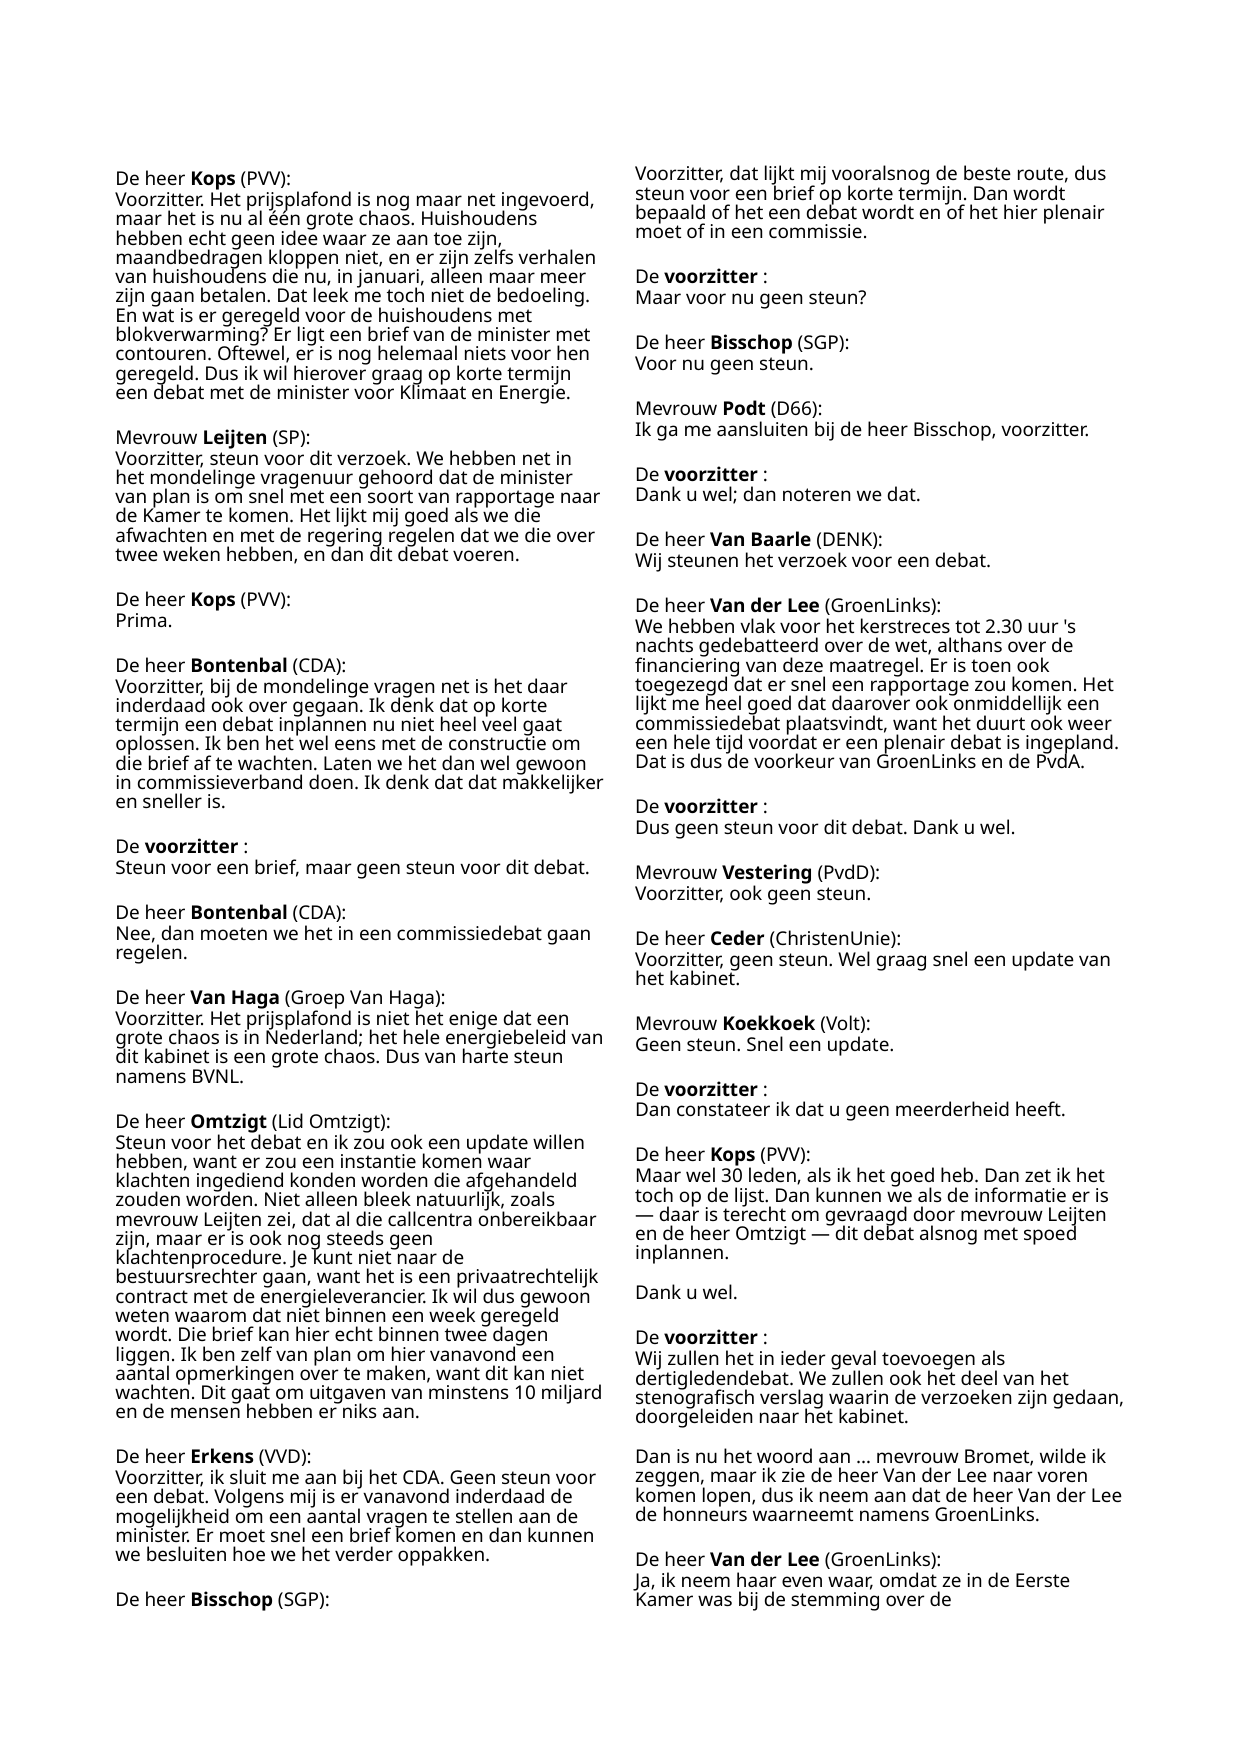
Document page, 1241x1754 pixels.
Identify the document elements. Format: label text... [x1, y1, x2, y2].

text Prima. [115, 612, 605, 631]
text Mevrouw Koekkoek (Volt): [635, 1010, 1125, 1036]
text We hebben vlak voor het kerstreces tot 2.30 uur 's nachts gedebatteerd over de wet, althans over de financiering van deze maatregel. Er is toen ook toegezegd dat er snel een rapportage zou komen. Het lijkt me heel goed dat daarover ook onmiddellijk een commissiedebat plaatsvindt, want het duurt ook weer een hele tijd voordat er een plenair debat is ingepland. Dat is dus de voorkeur van GroenLinks en de PvdA. [635, 618, 1125, 772]
text Voorzitter. Het prijsplafond is nog maar net ingevoerd, maar het is nu al één grote chaos. Huishoudens hebben echt geen idee waar ze aan toe zijn, maandbedragen kloppen niet, en er zijn zelfs verhalen van huishoudens die nu, in januari, alleen maar meer zijn gaan betalen. Dat leek me toch niet de bedoeling. En wat is er geregeld voor de huishoudens met blokverwarming? Er ligt een brief van de minister met contouren. Oftewel, er is nog helemaal niets voor hen geregeld. Dus ik wil hierover graag op korte termijn een debat met de minister voor Klimaat en Energie. [115, 191, 605, 403]
text Geen steun. Snel een update. [635, 1036, 1125, 1055]
text Dank u wel. [635, 1284, 1125, 1304]
text Steun voor een brief, maar geen steun voor dit debat. [115, 859, 605, 878]
text Voorzitter, dat lijkt mij vooralsnog de beste route, dus steun voor een brief op korte termijn. Dan wordt bepaald of het een debat wordt en of het hier plenair moet of in een commissie. [635, 165, 1125, 242]
text De heer Erkens (VVD): [115, 1443, 605, 1469]
text De heer Bisschop (SGP): [635, 329, 1125, 355]
text Voorzitter, geen steun. Wel graag snel een update van het kabinet. [635, 951, 1125, 989]
text De heer Van der Lee (GroenLinks): [635, 592, 1125, 618]
text Mevrouw Leijten (SP): [115, 424, 605, 449]
text Maar wel 30 leden, als ik het goed heb. Dan zet ik het toch op de lijst. Dan kunnen we als de informatie er is — daar is terecht om gevraagd door mevrouw Leijten en de heer Omtzigt — dit debat alsnog met spoed inplannen. [635, 1167, 1125, 1264]
text De voorzitter : [635, 793, 1125, 819]
text De voorzitter : [115, 833, 605, 859]
text De heer Kops (PVV): [115, 586, 605, 612]
text Mevrouw Podt (D66): [635, 395, 1125, 421]
text Voorzitter, ook geen steun. [635, 885, 1125, 904]
text Voorzitter. Het prijsplafond is niet het enige dat een grote chaos is in Nederland; het hele energiebeleid van dit kabinet is een grote chaos. Dus van harte steun namens BVNL. [115, 1010, 605, 1087]
text Dan constateer ik dat u geen meerderheid heeft. [635, 1101, 1125, 1121]
text Dus geen steun voor dit debat. Dank u wel. [635, 819, 1125, 838]
text Dank u wel; dan noteren we dat. [635, 486, 1125, 506]
text De heer Omtzigt (Lid Omtzigt): [115, 1108, 605, 1134]
text Mevrouw Vestering (PvdD): [635, 859, 1125, 885]
text De heer Bontenbal (CDA): [115, 652, 605, 678]
text De voorzitter : [635, 1324, 1125, 1350]
text Ik ga me aansluiten bij de heer Bisschop, voorzitter. [635, 421, 1125, 440]
text Voorzitter, steun voor dit verzoek. We hebben net in het mondelinge vragenuur gehoord dat de minister van plan is om snel met een soort van rapportage naar de Kamer te komen. Het lijkt mij goed als we die afwachten en met de regering regelen dat we die over twee weken hebben, en dan dit debat voeren. [115, 449, 605, 565]
text Ja, ik neem haar even waar, omdat ze in de Eerste Kamer was bij de stemming over de [635, 1572, 1125, 1610]
text Wij steunen het verzoek voor een debat. [635, 552, 1125, 572]
text De heer Bontenbal (CDA): [115, 899, 605, 925]
text De heer Van der Lee (GroenLinks): [635, 1546, 1125, 1572]
text De heer Ceder (ChristenUnie): [635, 925, 1125, 951]
text De heer Kops (PVV): [115, 165, 605, 191]
text De heer Van Baarle (DENK): [635, 527, 1125, 552]
text Voorzitter, ik sluit me aan bij het CDA. Geen steun voor een debat. Volgens mij is er vanavond inderdaad de mogelijkheid om een aantal vragen te stellen aan de minister. Er moet snel een brief komen en dan kunnen we besluiten hoe we het verder oppakken. [115, 1469, 605, 1566]
text Wij zullen het in ieder geval toevoegen als dertigledendebat. We zullen ook het deel van het stenografisch verslag waarin de verzoeken zijn gedaan, doorgeleiden naar het kabinet. [635, 1350, 1125, 1427]
text De voorzitter : [635, 461, 1125, 486]
text Maar voor nu geen steun? [635, 289, 1125, 308]
text Voorzitter, bij de mondelinge vragen net is het daar inderdaad ook over gegaan. Ik denk dat op korte termijn een debat inplannen nu niet heel veel gaat oplossen. Ik ben het wel eens met de constructie om die brief af te wachten. Laten we het dan wel gewoon in commissieverband doen. Ik denk dat dat makkelijker en sneller is. [115, 678, 605, 812]
text De voorzitter : [635, 263, 1125, 289]
text Nee, dan moeten we het in een commissiedebat gaan regelen. [115, 925, 605, 963]
text De heer Van Haga (Groep Van Haga): [115, 984, 605, 1010]
text Dan is nu het woord aan … mevrouw Bromet, wilde ik zeggen, maar ik zie de heer Van der Lee naar voren komen lopen, dus ik neem aan dat de heer Van der Lee de honneurs waarneemt namens GroenLinks. [635, 1448, 1125, 1525]
text Steun voor het debat en ik zou ook een update willen hebben, want er zou een instantie komen waar klachten ingediend konden worden die afgehandeld zouden worden. Niet alleen bleek natuurlijk, zoals mevrouw Leijten zei, dat al die callcentra onbereikbaar zijn, maar er is ook nog steeds geen klachtenprocedure. Je kunt niet naar de bestuursrechter gaan, want het is een privaatrechtelijk contract met de energieleverancier. Ik wil dus gewoon weten waarom dat niet binnen een week geregeld wordt. Die brief kan hier echt binnen twee dagen liggen. Ik ben zelf van plan om hier vanavond een aantal opmerkingen over te maken, want dit kan niet wachten. Dit gaat om uitgaven van minstens 10 miljard en de mensen hebben er niks aan. [115, 1134, 605, 1423]
text De voorzitter : [635, 1076, 1125, 1101]
text Voor nu geen steun. [635, 355, 1125, 374]
text De heer Bisschop (SGP): [115, 1586, 605, 1612]
text De heer Kops (PVV): [635, 1142, 1125, 1167]
